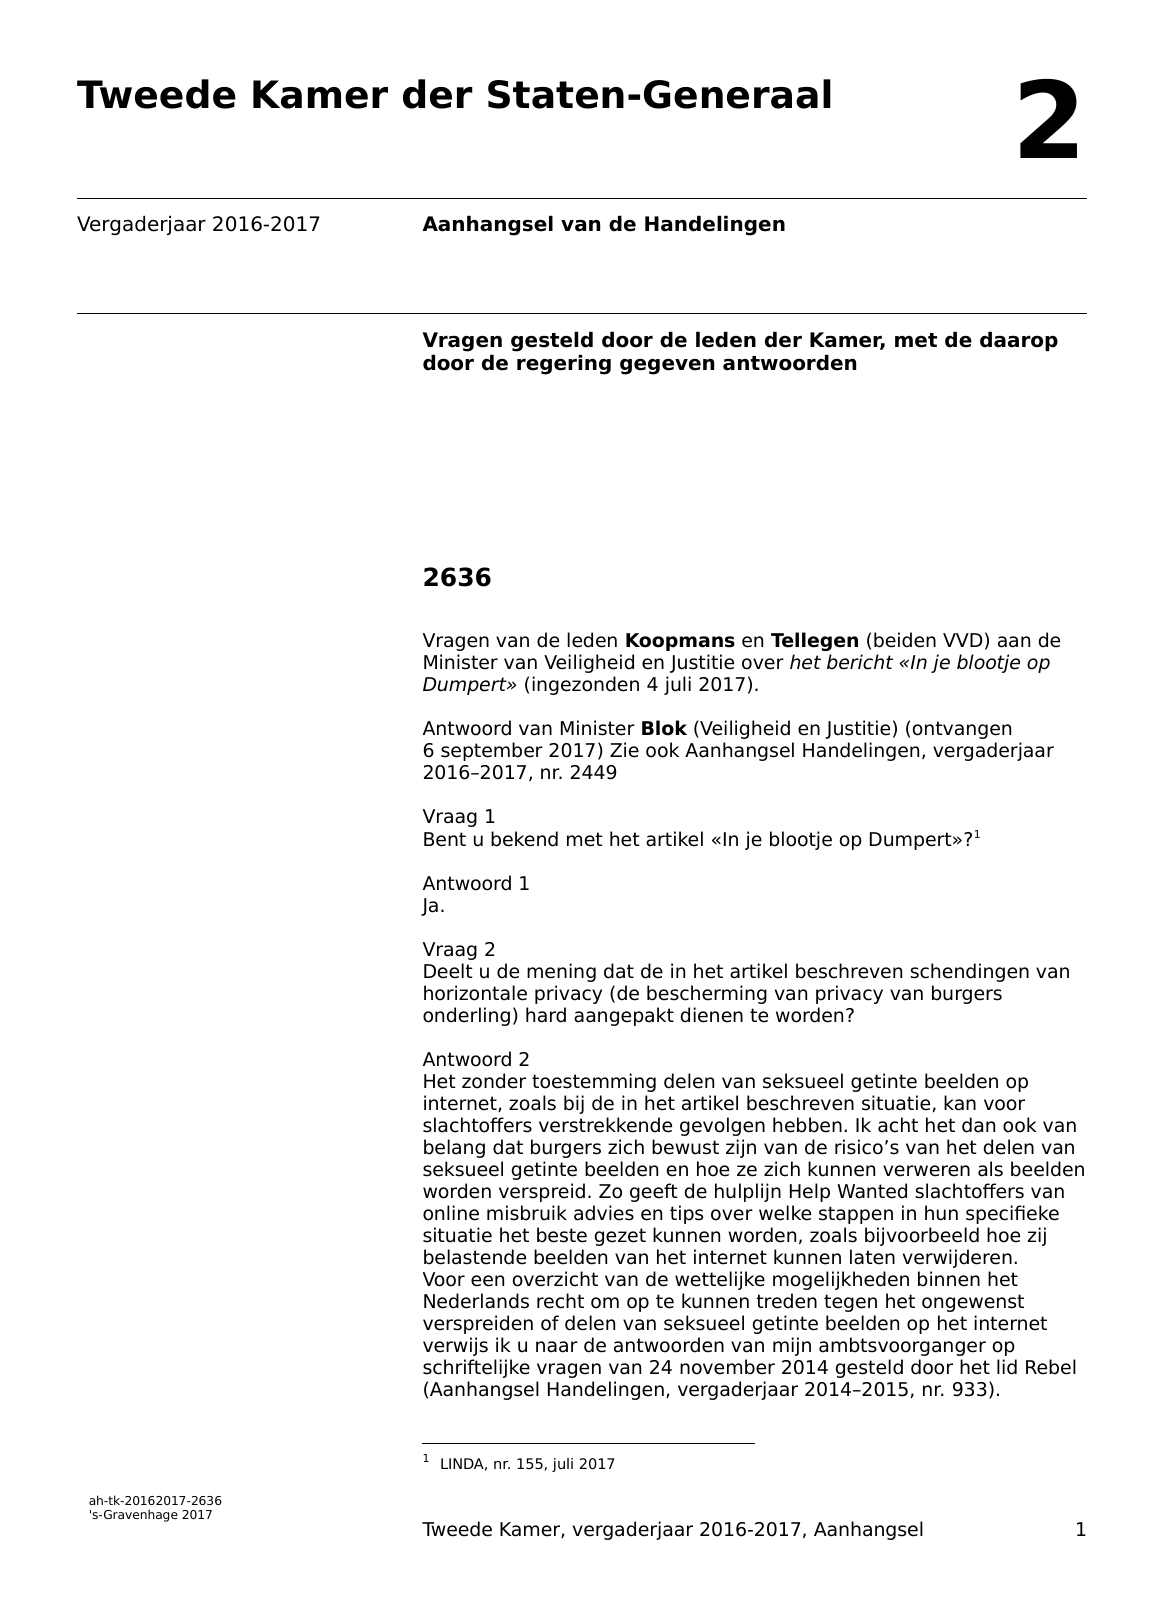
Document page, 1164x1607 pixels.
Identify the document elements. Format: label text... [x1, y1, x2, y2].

text Ja. [422, 894, 1087, 917]
table_cell Vergaderjaar 2016-2017 [77, 199, 422, 313]
text Antwoord van Minister Blok (Veiligheid en Justitie) (ontvangen 6 september 2017) Zie ook Aanhangsel Handelingen, vergaderjaar 2016–2017, nr. 2449 [422, 718, 1087, 784]
table_cell Vragen gesteld door de leden der Kamer, met de daarop door de regering gegeven antwoorden [422, 314, 1087, 375]
text 's-Gravenhage 2017 [88, 1508, 323, 1522]
table_cell Aanhangsel van de Handelingen [422, 199, 1087, 313]
text Antwoord 2 [422, 1049, 1087, 1071]
text Vraag 1 [422, 806, 1087, 828]
table_header Tweede Kamer der Staten-Generaal [77, 59, 886, 198]
text 2636 [422, 563, 1087, 592]
table_header 2 [886, 59, 1087, 198]
text Het zonder toestemming delen van seksueel getinte beelden op internet, zoals bij de in het artikel beschreven situatie, kan voor slachtoffers verstrekkende gevolgen hebben. Ik acht het dan ook van belang dat burgers zich bewust zijn van de risico’s van het delen van seksueel getinte beelden en hoe ze zich kunnen verweren als beelden worden verspreid. Zo geeft de hulplijn Help Wanted slachtoffers van online misbruik advies en tips over welke stappen in hun specifieke situatie het beste gezet kunnen worden, zoals bijvoorbeeld hoe zij belastende beelden van het internet kunnen laten verwijderen. [422, 1071, 1087, 1269]
text Voor een overzicht van de wettelijke mogelijkheden binnen het Nederlands recht om op te kunnen treden tegen het ongewenst verspreiden of delen van seksueel getinte beelden op het internet verwijs ik u naar de antwoorden van mijn ambtsvoorganger op schriftelijke vragen van 24 november 2014 gesteld door het lid Rebel (Aanhangsel Handelingen, vergaderjaar 2014–2015, nr. 933). [422, 1269, 1087, 1401]
text Deelt u de mening dat de in het artikel beschreven schendingen van horizontale privacy (de bescherming van privacy van burgers onderling) hard aangepakt dienen te worden? [422, 961, 1087, 1027]
text Vraag 2 [422, 939, 1087, 961]
text Bent u bekend met het artikel «In je blootje op Dumpert»? [422, 828, 1087, 850]
text LINDA, nr. 155, juli 2017 [422, 1452, 1087, 1474]
text Vragen van de leden Koopmans en Tellegen (beiden VVD) aan de Minister van Veiligheid en Justitie over het bericht «In je blootje op Dumpert» (ingezonden 4 juli 2017). [422, 630, 1087, 696]
text Antwoord 1 [422, 873, 1087, 894]
text ah-tk-20162017-2636 [88, 1494, 323, 1508]
table_cell [77, 314, 422, 375]
